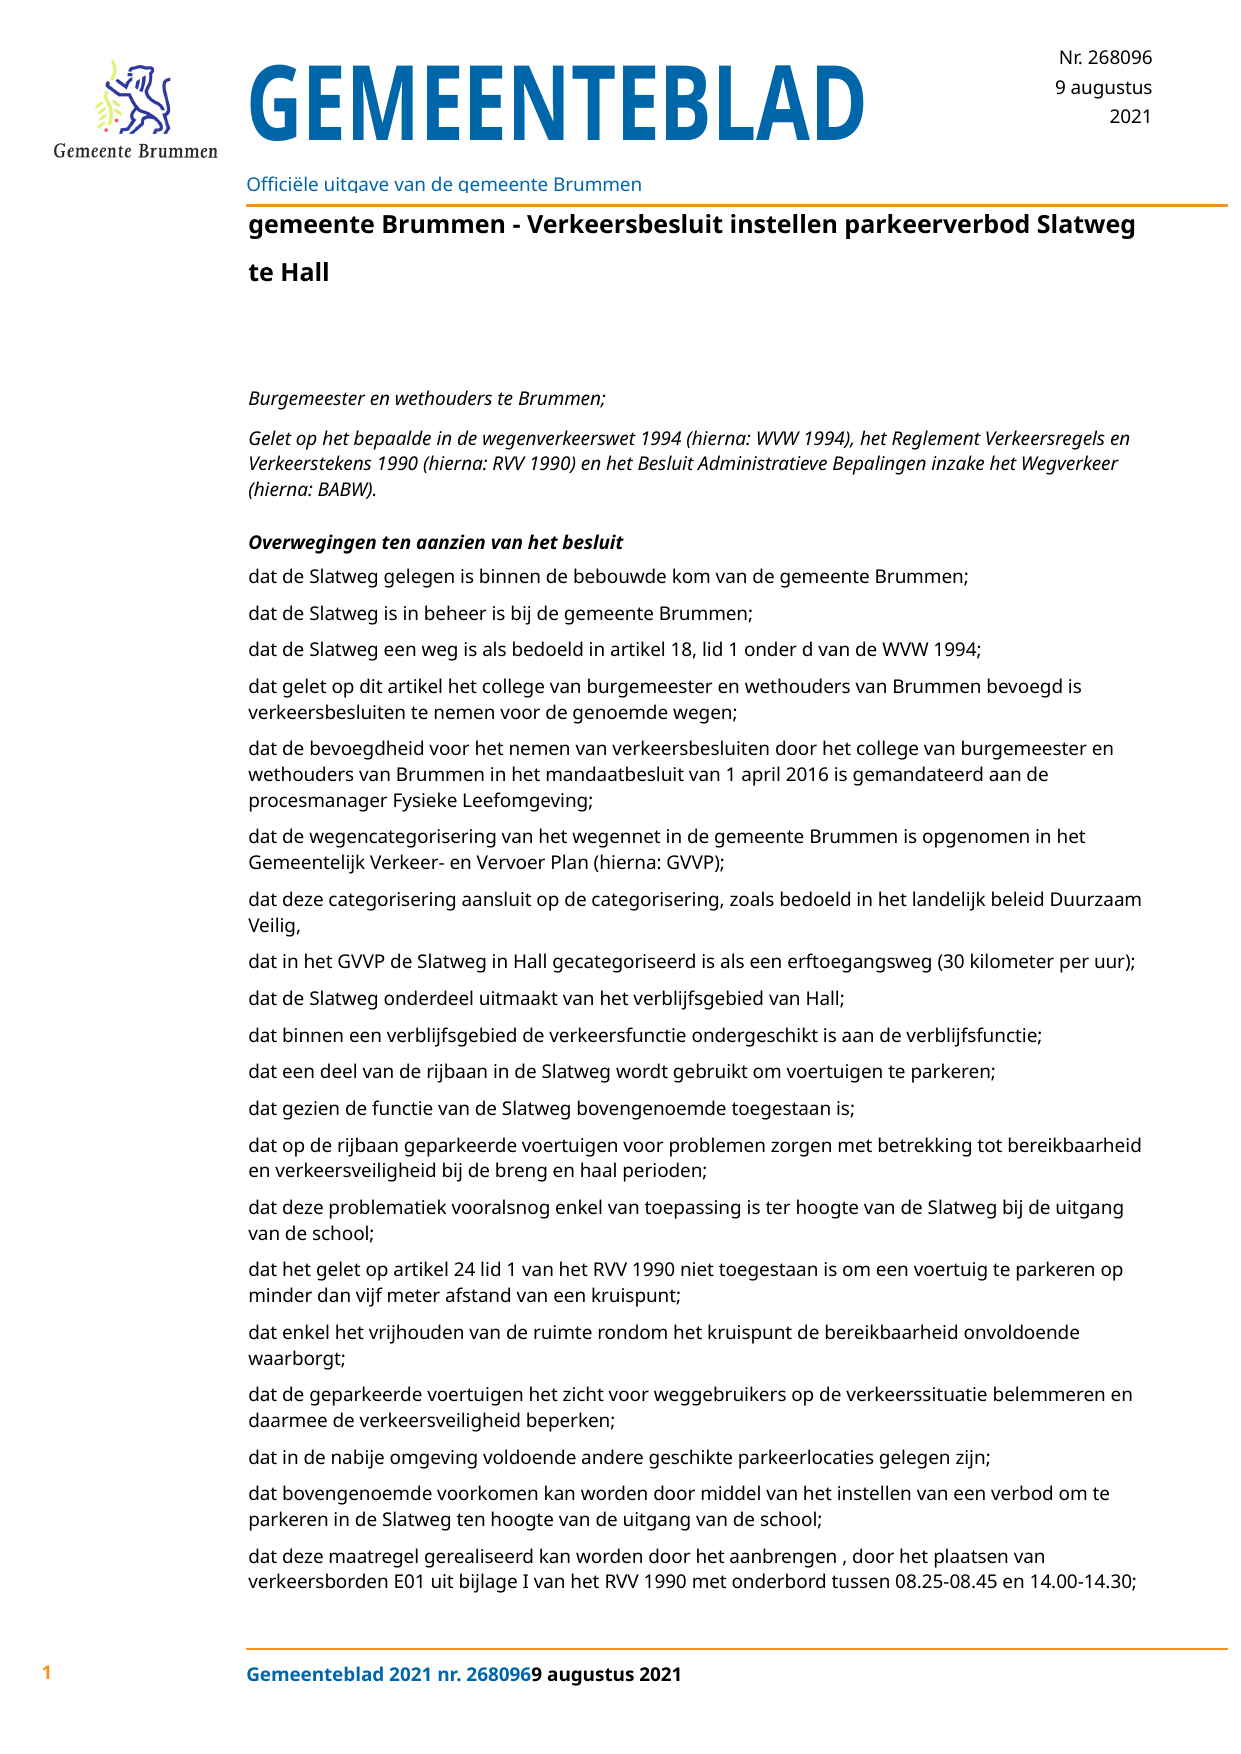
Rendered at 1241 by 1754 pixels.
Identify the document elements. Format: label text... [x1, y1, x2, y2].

text Overwegingen ten aanzien van het besluit [248, 529, 1152, 555]
text dat de Slatweg is in beheer is bij de gemeente Brummen; [248, 600, 1152, 626]
text dat het gelet op artikel 24 lid 1 van het RVV 1990 niet toegestaan is om een voertuig te parkeren op minder dan vijf meter afstand van een kruispunt; [248, 1257, 1152, 1308]
text dat binnen een verblijfsgebied de verkeersfunctie ondergeschikt is aan de verblijfsfunctie; [248, 1022, 1152, 1048]
text dat op de rijbaan geparkeerde voertuigen voor problemen zorgen met betrekking tot bereikbaarheid en verkeersveiligheid bij de breng en haal perioden; [248, 1132, 1152, 1183]
text dat de Slatweg gelegen is binnen de bebouwde kom van de gemeente Brummen; [248, 563, 1152, 589]
text dat deze categorisering aansluit op de categorisering, zoals bedoeld in het landelijk beleid Duurzaam Veilig, [248, 886, 1152, 938]
text dat bovengenoemde voorkomen kan worden door middel van het instellen van een verbod om te parkeren in de Slatweg ten hoogte van de uitgang van de school; [248, 1481, 1152, 1532]
text Gelet op het bepaalde in de wegenverkeerswet 1994 (hierna: WVW 1994), het Reglement Verkeersregels en Verkeerstekens 1990 (hierna: RVV 1990) en het Besluit Administratieve Bepalingen inzake het Wegverkeer (hierna: BABW). [248, 425, 1152, 502]
text gemeente Brummen - Verkeersbesluit instellen parkeerverbod Slatweg te Hall [248, 207, 1152, 288]
text dat deze problematiek vooralsnog enkel van toepassing is ter hoogte van de Slatweg bij de uitgang van de school; [248, 1194, 1152, 1246]
text dat in de nabije omgeving voldoende andere geschikte parkeerlocaties gelegen zijn; [248, 1444, 1152, 1469]
text dat in het GVVP de Slatweg in Hall gecategoriseerd is als een erftoegangsweg (30 kilometer per uur); [248, 948, 1152, 974]
text dat de Slatweg onderdeel uitmaakt van het verblijfsgebied van Hall; [248, 985, 1152, 1011]
text dat de Slatweg een weg is als bedoeld in artikel 18, lid 1 onder d van de WVW 1994; [248, 637, 1152, 662]
text dat enkel het vrijhouden van de ruimte rondom het kruispunt de bereikbaarheid onvoldoende waarborgt; [248, 1319, 1152, 1371]
text Burgemeester en wethouders te Brummen; [248, 386, 1152, 411]
text dat de bevoegdheid voor het nemen van verkeersbesluiten door het college van burgemeester en wethouders van Brummen in het mandaatbesluit van 1 april 2016 is gemandateerd aan de procesmanager Fysieke Leefomgeving; [248, 736, 1152, 813]
text dat gelet op dit artikel het college van burgemeester en wethouders van Brummen bevoegd is verkeersbesluiten te nemen voor de genoemde wegen; [248, 673, 1152, 725]
text dat de geparkeerde voertuigen het zicht voor weggebruikers op de verkeerssituatie belemmeren en daarmee de verkeersveiligheid beperken; [248, 1381, 1152, 1433]
text dat een deel van de rijbaan in de Slatweg wordt gebruikt om voertuigen te parkeren; [248, 1058, 1152, 1084]
text dat deze maatregel gerealiseerd kan worden door het aanbrengen , door het plaatsen van verkeersborden E01 uit bijlage I van het RVV 1990 met onderbord tussen 08.25-08.45 en 14.00-14.30; [248, 1543, 1152, 1594]
text dat de wegencategorisering van het wegennet in de gemeente Brummen is opgenomen in het Gemeentelijk Verkeer- en Vervoer Plan (hierna: GVVP); [248, 824, 1152, 875]
text dat gezien de functie van de Slatweg bovengenoemde toegestaan is; [248, 1095, 1152, 1121]
picture [41, 47, 231, 172]
